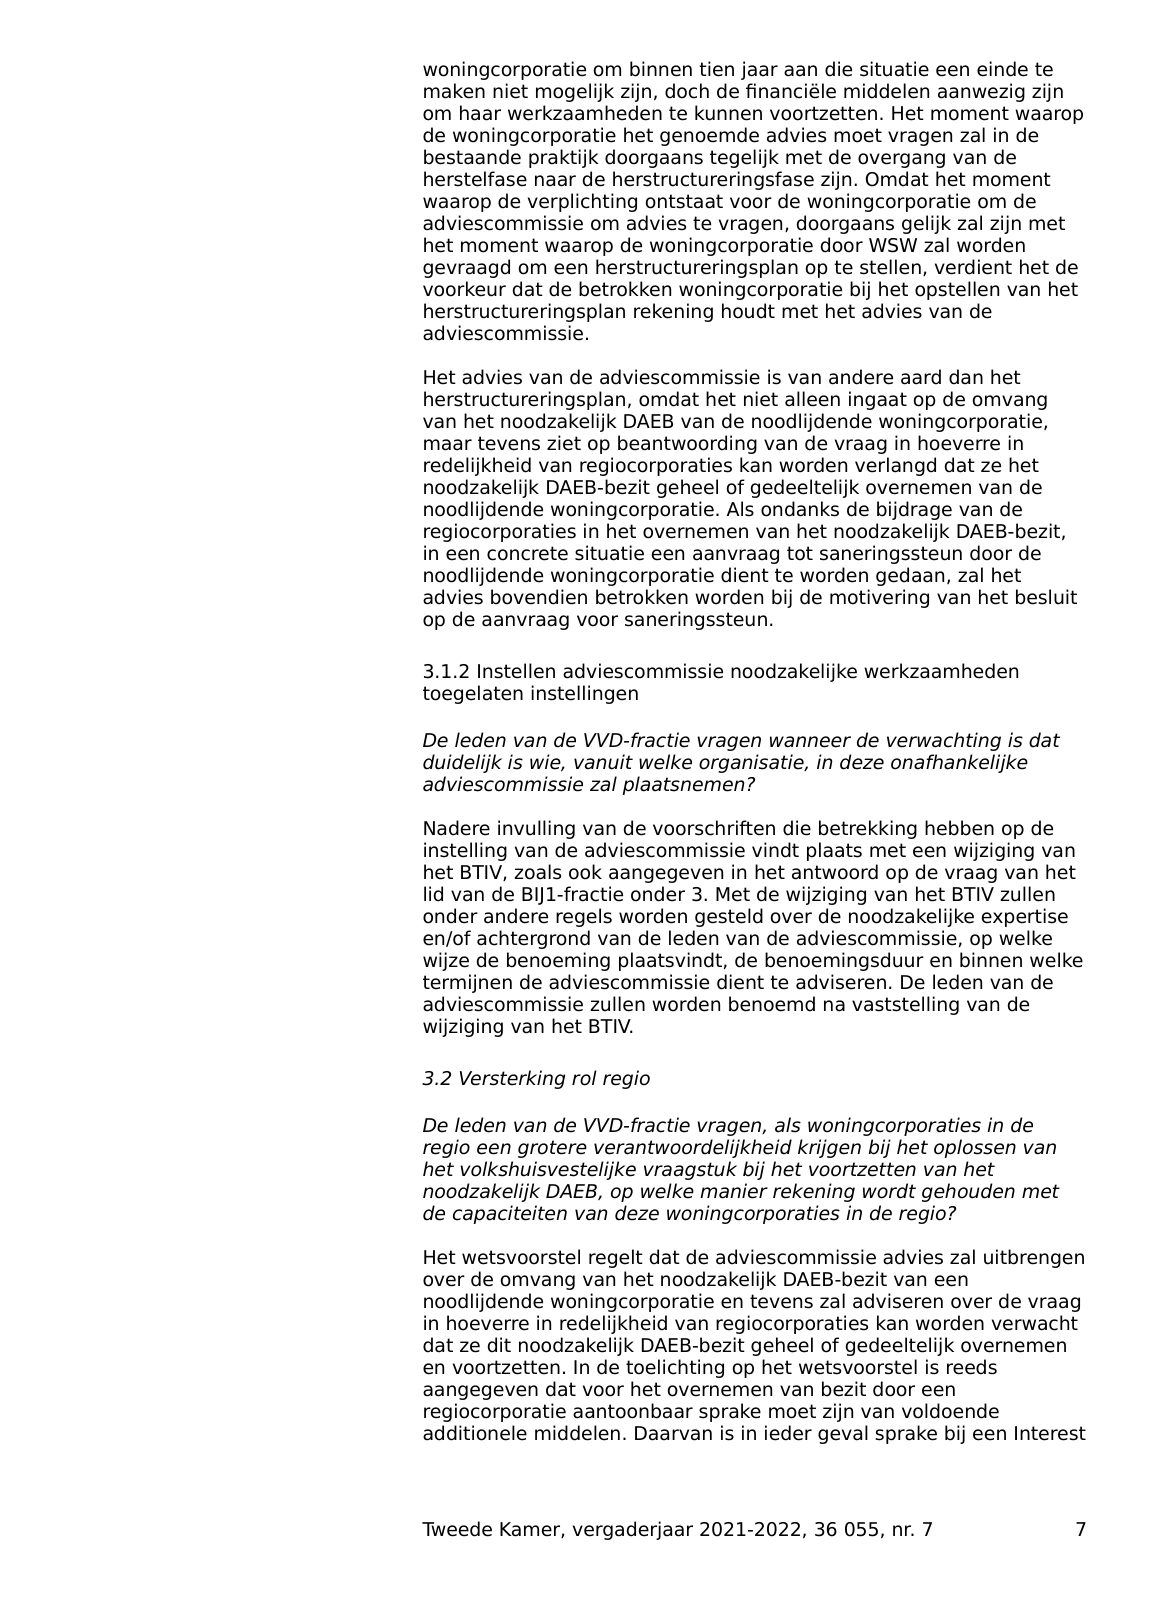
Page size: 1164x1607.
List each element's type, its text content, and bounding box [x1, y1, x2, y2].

text De leden van de VVD-fractie vragen, als woningcorporaties in de regio een grotere verantwoordelijkheid krijgen bij het oplossen van het volkshuisvestelijke vraagstuk bij het voortzetten van het noodzakelijk DAEB, op welke manier rekening wordt gehouden met de capaciteiten van deze woningcorporaties in de regio? [422, 1114, 1087, 1224]
text Nadere invulling van de voorschriften die betrekking hebben op de instelling van de adviescommissie vindt plaats met een wijziging van het BTIV, zoals ook aangegeven in het antwoord op de vraag van het lid van de BIJ1-fractie onder 3. Met de wijziging van het BTIV zullen onder andere regels worden gesteld over de noodzakelijke expertise en/of achtergrond van de leden van de adviescommissie, op welke wijze de benoeming plaatsvindt, de benoemingsduur en binnen welke termijnen de adviescommissie dient te adviseren. De leden van de adviescommissie zullen worden benoemd na vaststelling van de wijziging van het BTIV. [422, 818, 1087, 1038]
subtitle 3.2 Versterking rol regio [422, 1068, 1087, 1089]
subtitle 3.1.2 Instellen adviescommissie noodzakelijke werkzaamheden toegelaten instellingen [422, 661, 1087, 705]
text Het advies van de adviescommissie is van andere aard dan het herstructureringsplan, omdat het niet alleen ingaat op de omvang van het noodzakelijk DAEB van de noodlijdende woningcorporatie, maar tevens ziet op beantwoording van de vraag in hoeverre in redelijkheid van regiocorporaties kan worden verlangd dat ze het noodzakelijk DAEB-bezit geheel of gedeeltelijk overnemen van de noodlijdende woningcorporatie. Als ondanks de bijdrage van de regiocorporaties in het overnemen van het noodzakelijk DAEB-bezit, in een concrete situatie een aanvraag tot saneringssteun door de noodlijdende woningcorporatie dient te worden gedaan, zal het advies bovendien betrokken worden bij de motivering van het besluit op de aanvraag voor saneringssteun. [422, 367, 1087, 631]
text Het wetsvoorstel regelt dat de adviescommissie advies zal uitbrengen over de omvang van het noodzakelijk DAEB-bezit van een noodlijdende woningcorporatie en tevens zal adviseren over de vraag in hoeverre in redelijkheid van regiocorporaties kan worden verwacht dat ze dit noodzakelijk DAEB-bezit geheel of gedeeltelijk overnemen en voortzetten. In de toelichting op het wetsvoorstel is reeds aangegeven dat voor het overnemen van bezit door een regiocorporatie aantoonbaar sprake moet zijn van voldoende additionele middelen. Daarvan is in ieder geval sprake bij een Interest [422, 1247, 1087, 1444]
text woningcorporatie om binnen tien jaar aan die situatie een einde te maken niet mogelijk zijn, doch de financiële middelen aanwezig zijn om haar werkzaamheden te kunnen voortzetten. Het moment waarop de woningcorporatie het genoemde advies moet vragen zal in de bestaande praktijk doorgaans tegelijk met de overgang van de herstelfase naar de herstructureringsfase zijn. Omdat het moment waarop de verplichting ontstaat voor de woningcorporatie om de adviescommissie om advies te vragen, doorgaans gelijk zal zijn met het moment waarop de woningcorporatie door WSW zal worden gevraagd om een herstructureringsplan op te stellen, verdient het de voorkeur dat de betrokken woningcorporatie bij het opstellen van het herstructureringsplan rekening houdt met het advies van de adviescommissie. [422, 59, 1087, 345]
text De leden van de VVD-fractie vragen wanneer de verwachting is dat duidelijk is wie, vanuit welke organisatie, in deze onafhankelijke adviescommissie zal plaatsnemen? [422, 730, 1087, 796]
